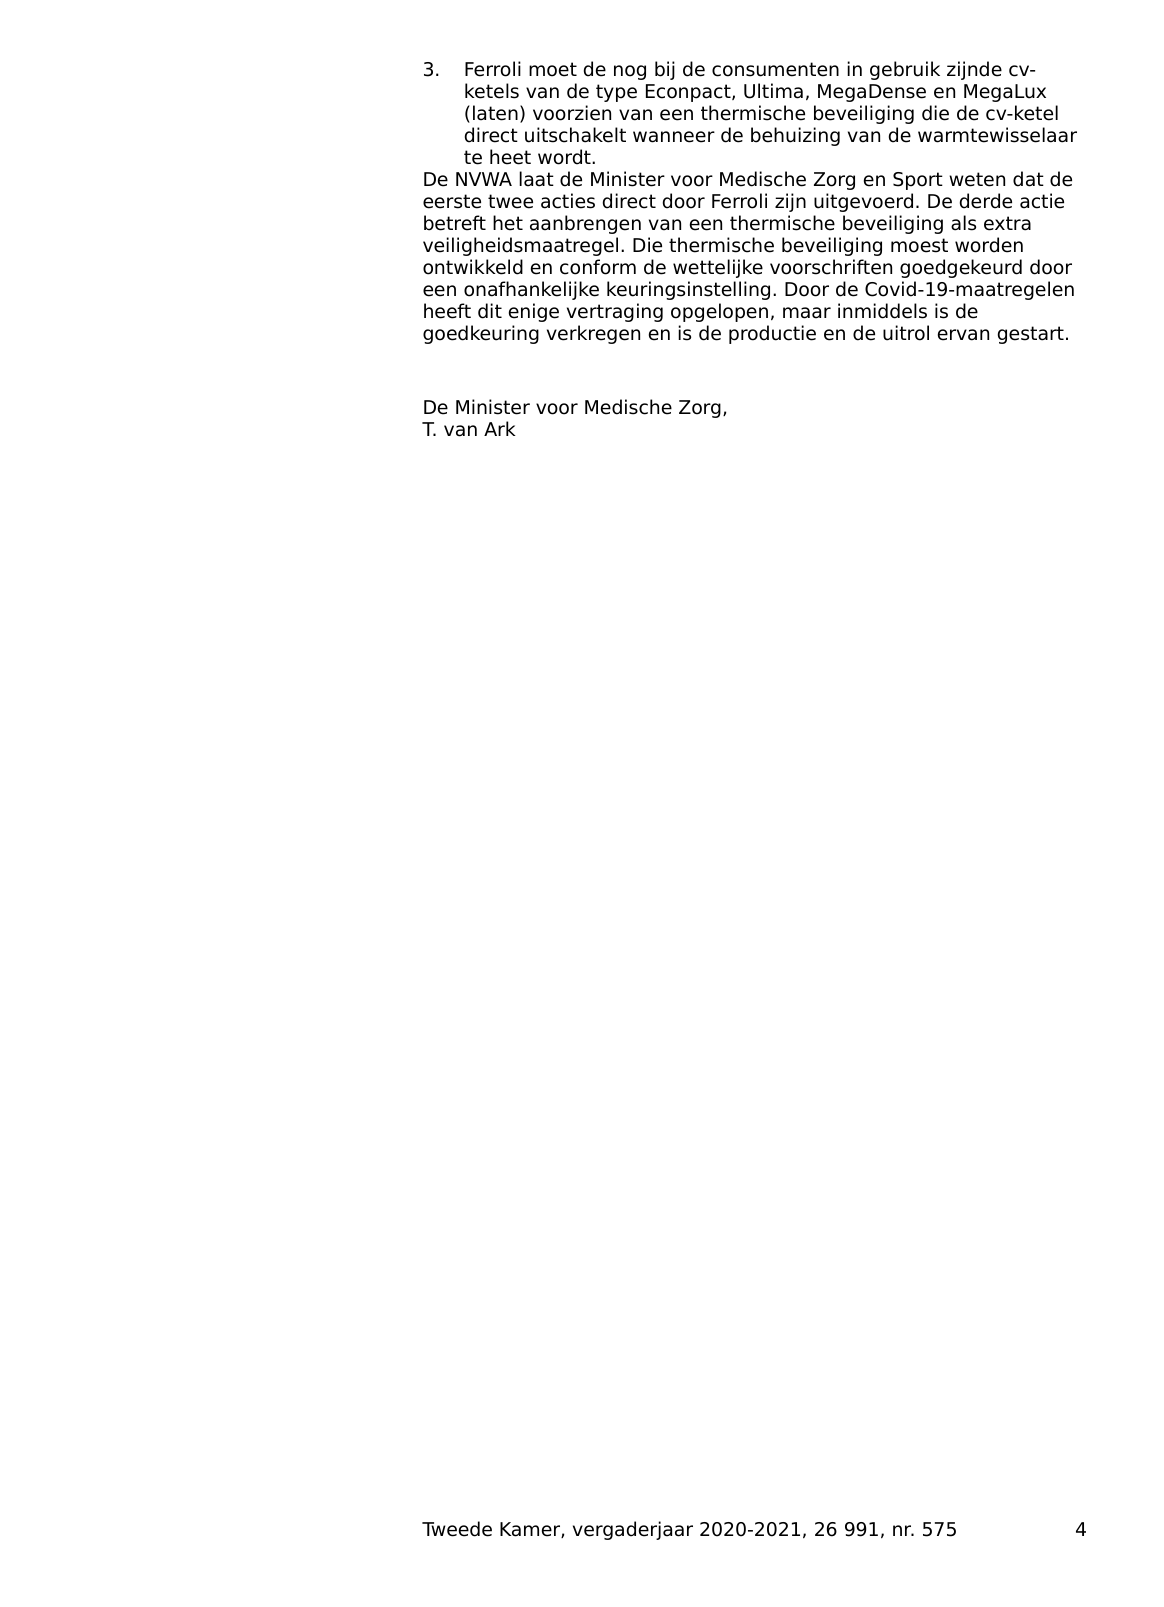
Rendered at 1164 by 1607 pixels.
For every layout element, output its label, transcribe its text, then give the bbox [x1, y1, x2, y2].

text De NVWA laat de Minister voor Medische Zorg en Sport weten dat de eerste twee acties direct door Ferroli zijn uitgevoerd. De derde actie betreft het aanbrengen van een thermische beveiliging als extra veiligheidsmaatregel. Die thermische beveiliging moest worden ontwikkeld en conform de wettelijke voorschriften goedgekeurd door een onafhankelijke keuringsinstelling. Door de Covid-19-maatregelen heeft dit enige vertraging opgelopen, maar inmiddels is de goedkeuring verkregen en is de productie en de uitrol ervan gestart. [422, 169, 1087, 345]
text De Minister voor Medische Zorg, T. van Ark [422, 397, 1087, 441]
text 3. Ferroli moet de nog bij de consumenten in gebruik zijnde cv-ketels van de type Econpact, Ultima, MegaDense en MegaLux (laten) voorzien van een thermische beveiliging die de cv-ketel direct uitschakelt wanneer de behuizing van de warmtewisselaar te heet wordt. [422, 59, 1087, 169]
